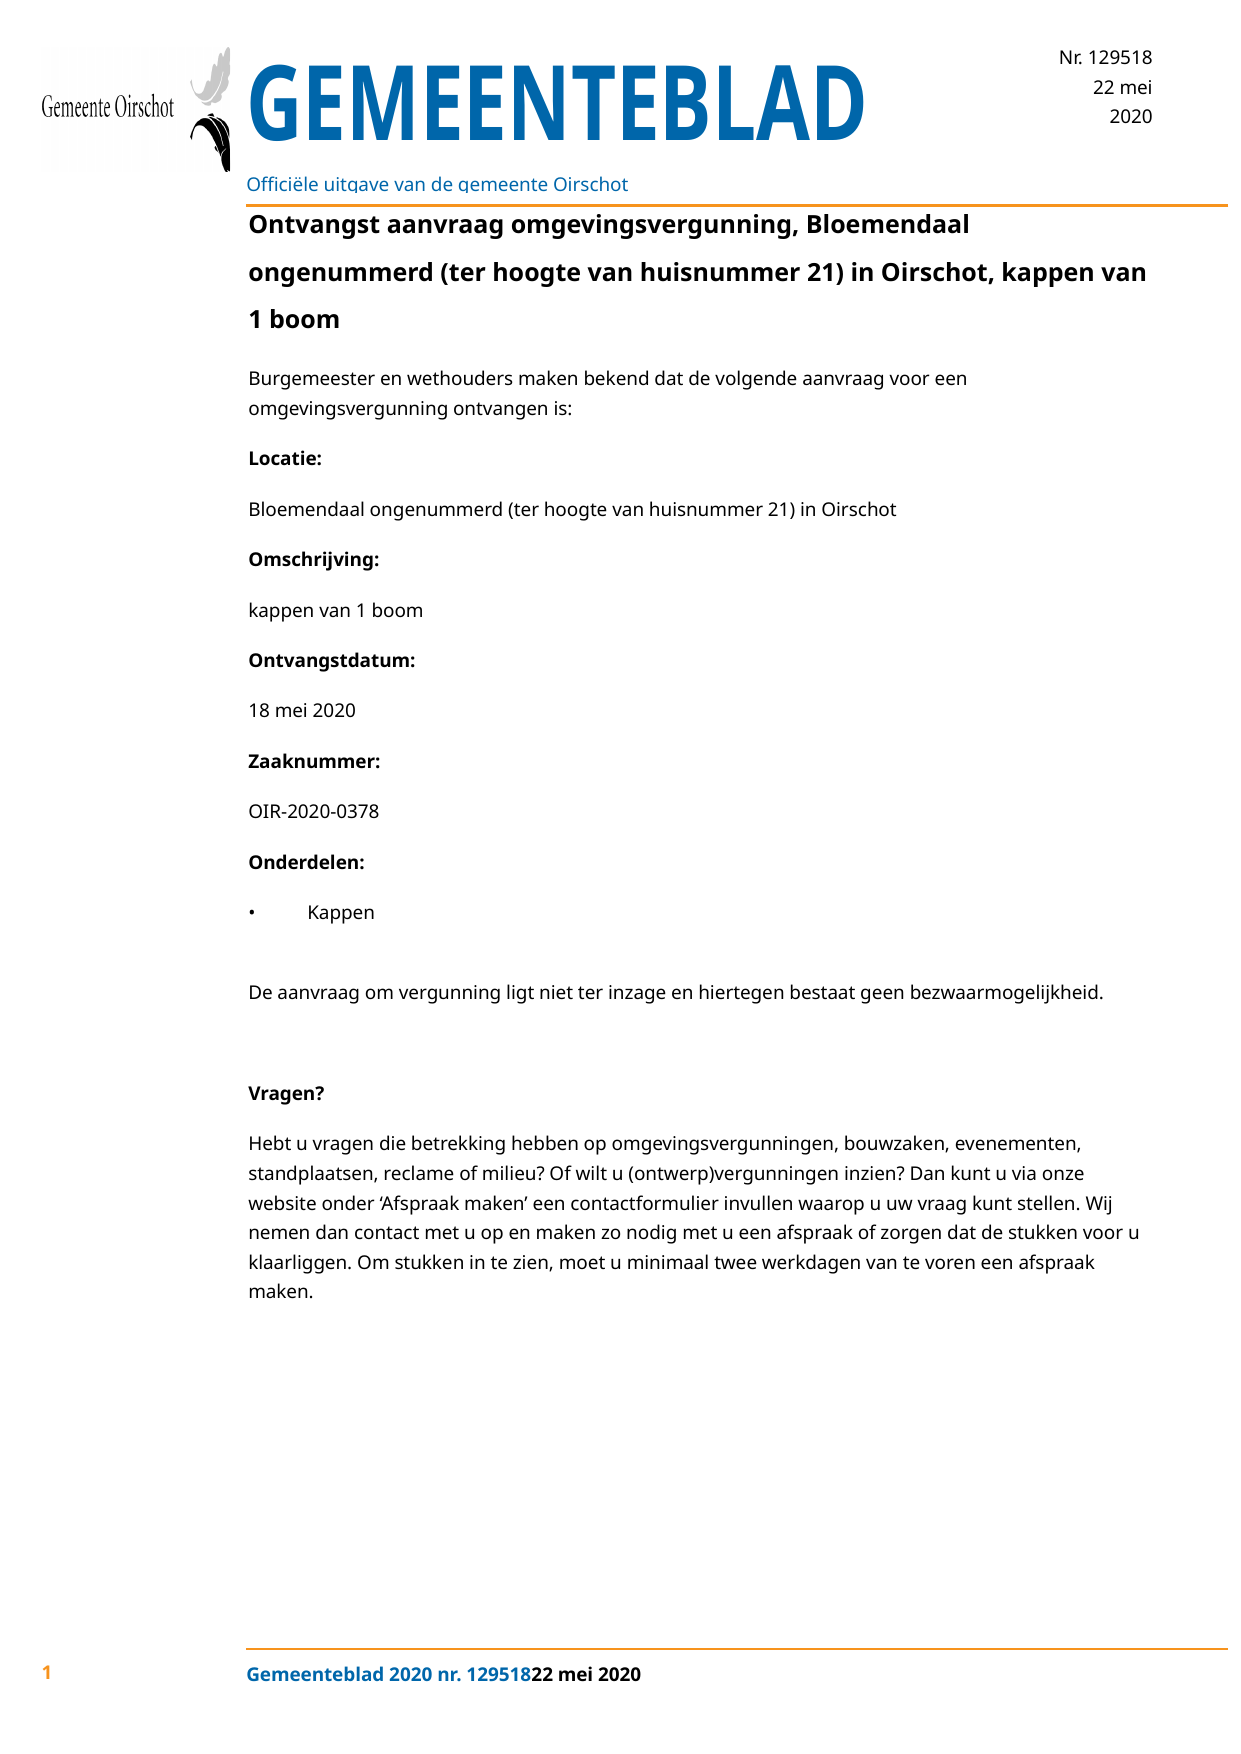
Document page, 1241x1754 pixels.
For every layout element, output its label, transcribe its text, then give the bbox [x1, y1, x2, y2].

text kappen van 1 boom [248, 597, 1152, 622]
text Ontvangstdatum: [248, 647, 1152, 673]
text OIR-2020-0378 [248, 798, 1152, 824]
text Zaaknummer: [248, 748, 1152, 774]
text Bloemendaal ongenummerd (ter hoogte van huisnummer 21) in Oirschot [248, 496, 1152, 522]
text Hebt u vragen die betrekking hebben op omgevingsvergunningen, bouwzaken, evenementen, standplaatsen, reclame of milieu? Of wilt u (ontwerp)vergunningen inzien? Dan kunt u via onze website onder ‘Afspraak maken’ een contactformulier invullen waarop u uw vraag kunt stellen. Wij nemen dan contact met u op en maken zo nodig met u een afspraak of zorgen dat de stukken voor u klaarliggen. Om stukken in te zien, moet u minimaal twee werkdagen van te voren een afspraak maken. [248, 1131, 1152, 1304]
text 18 mei 2020 [248, 698, 1152, 723]
text Burgemeester en wethouders maken bekend dat de volgende aanvraag voor een omgevingsvergunning ontvangen is: [248, 366, 1152, 421]
text Omschrijving: [248, 546, 1152, 572]
list Kappen [248, 899, 1152, 925]
text Onderdelen: [248, 849, 1152, 874]
text Locatie: [248, 446, 1152, 471]
text De aanvraag om vergunning ligt niet ter inzage en hiertegen bestaat geen bezwaarmogelijkheid. [248, 979, 1152, 1005]
text Ontvangst aanvraag omgevingsvergunning, Bloemendaal ongenummerd (ter hoogte van huisnummer 21) in Oirschot, kappen van 1 boom [248, 207, 1152, 336]
text Vragen? [248, 1080, 1152, 1106]
picture [41, 47, 231, 172]
